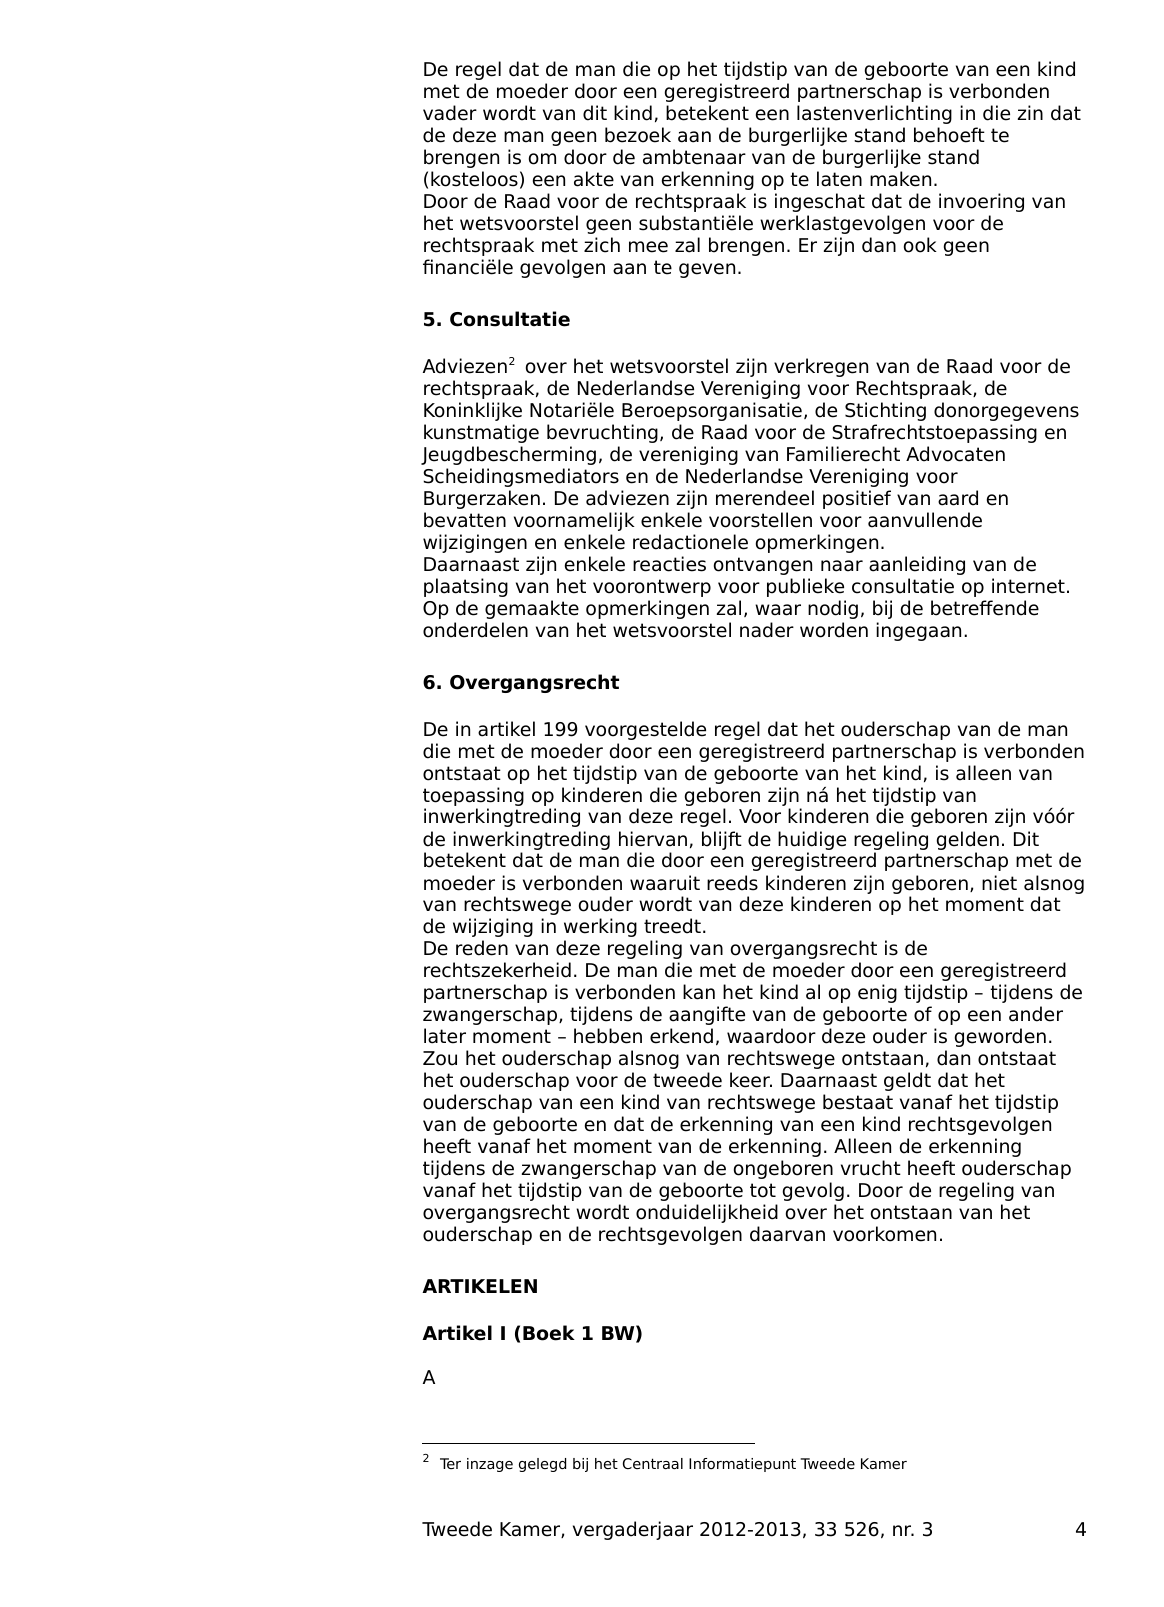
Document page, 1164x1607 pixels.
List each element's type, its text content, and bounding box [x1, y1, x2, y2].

text Ter inzage gelegd bij het Centraal Informatiepunt Tweede Kamer [422, 1452, 1087, 1474]
text Op de gemaakte opmerkingen zal, waar nodig, bij de betreffende onderdelen van het wetsvoorstel nader worden ingegaan. [422, 598, 1087, 642]
text Door de Raad voor de rechtspraak is ingeschat dat de invoering van het wetsvoorstel geen substantiële werklastgevolgen voor de rechtspraak met zich mee zal brengen. Er zijn dan ook geen financiële gevolgen aan te geven. [422, 191, 1087, 279]
text Adviezen over het wetsvoorstel zijn verkregen van de Raad voor de rechtspraak, de Nederlandse Vereniging voor Rechtspraak, de Koninklijke Notariële Beroepsorganisatie, de Stichting donorgegevens kunstmatige bevruchting, de Raad voor de Strafrechtstoepassing en Jeugdbescherming, de vereniging van Familierecht Advocaten Scheidingsmediators en de Nederlandse Vereniging voor Burgerzaken. De adviezen zijn merendeel positief van aard en bevatten voornamelijk enkele voorstellen voor aanvullende wijzigingen en enkele redactionele opmerkingen. [422, 356, 1087, 554]
text Daarnaast zijn enkele reacties ontvangen naar aanleiding van de plaatsing van het voorontwerp voor publieke consultatie op internet. [422, 554, 1087, 598]
text De in artikel 199 voorgestelde regel dat het ouderschap van de man die met de moeder door een geregistreerd partnerschap is verbonden ontstaat op het tijdstip van de geboorte van het kind, is alleen van toepassing op kinderen die geboren zijn ná het tijdstip van inwerkingtreding van deze regel. Voor kinderen die geboren zijn vóór de inwerkingtreding hiervan, blijft de huidige regeling gelden. Dit betekent dat de man die door een geregistreerd partnerschap met de moeder is verbonden waaruit reeds kinderen zijn geboren, niet alsnog van rechtswege ouder wordt van deze kinderen op het moment dat de wijziging in werking treedt. [422, 718, 1087, 938]
subtitle ARTIKELEN [422, 1276, 1087, 1298]
text A [422, 1367, 1087, 1389]
text De regel dat de man die op het tijdstip van de geboorte van een kind met de moeder door een geregistreerd partnerschap is verbonden vader wordt van dit kind, betekent een lastenverlichting in die zin dat de deze man geen bezoek aan de burgerlijke stand behoeft te brengen is om door de ambtenaar van de burgerlijke stand (kosteloos) een akte van erkenning op te laten maken. [422, 59, 1087, 191]
text De reden van deze regeling van overgangsrecht is de rechtszekerheid. De man die met de moeder door een geregistreerd partnerschap is verbonden kan het kind al op enig tijdstip – tijdens de zwangerschap, tijdens de aangifte van de geboorte of op een ander later moment – hebben erkend, waardoor deze ouder is geworden. Zou het ouderschap alsnog van rechtswege ontstaan, dan ontstaat het ouderschap voor de tweede keer. Daarnaast geldt dat het ouderschap van een kind van rechtswege bestaat vanaf het tijdstip van de geboorte en dat de erkenning van een kind rechtsgevolgen heeft vanaf het moment van de erkenning. Alleen de erkenning tijdens de zwangerschap van de ongeboren vrucht heeft ouderschap vanaf het tijdstip van de geboorte tot gevolg. Door de regeling van overgangsrecht wordt onduidelijkheid over het ontstaan van het ouderschap en de rechtsgevolgen daarvan voorkomen. [422, 938, 1087, 1246]
subtitle 5. Consultatie [422, 309, 1087, 331]
subtitle Artikel I (Boek 1 BW) [422, 1323, 1087, 1345]
subtitle 6. Overgangsrecht [422, 672, 1087, 693]
